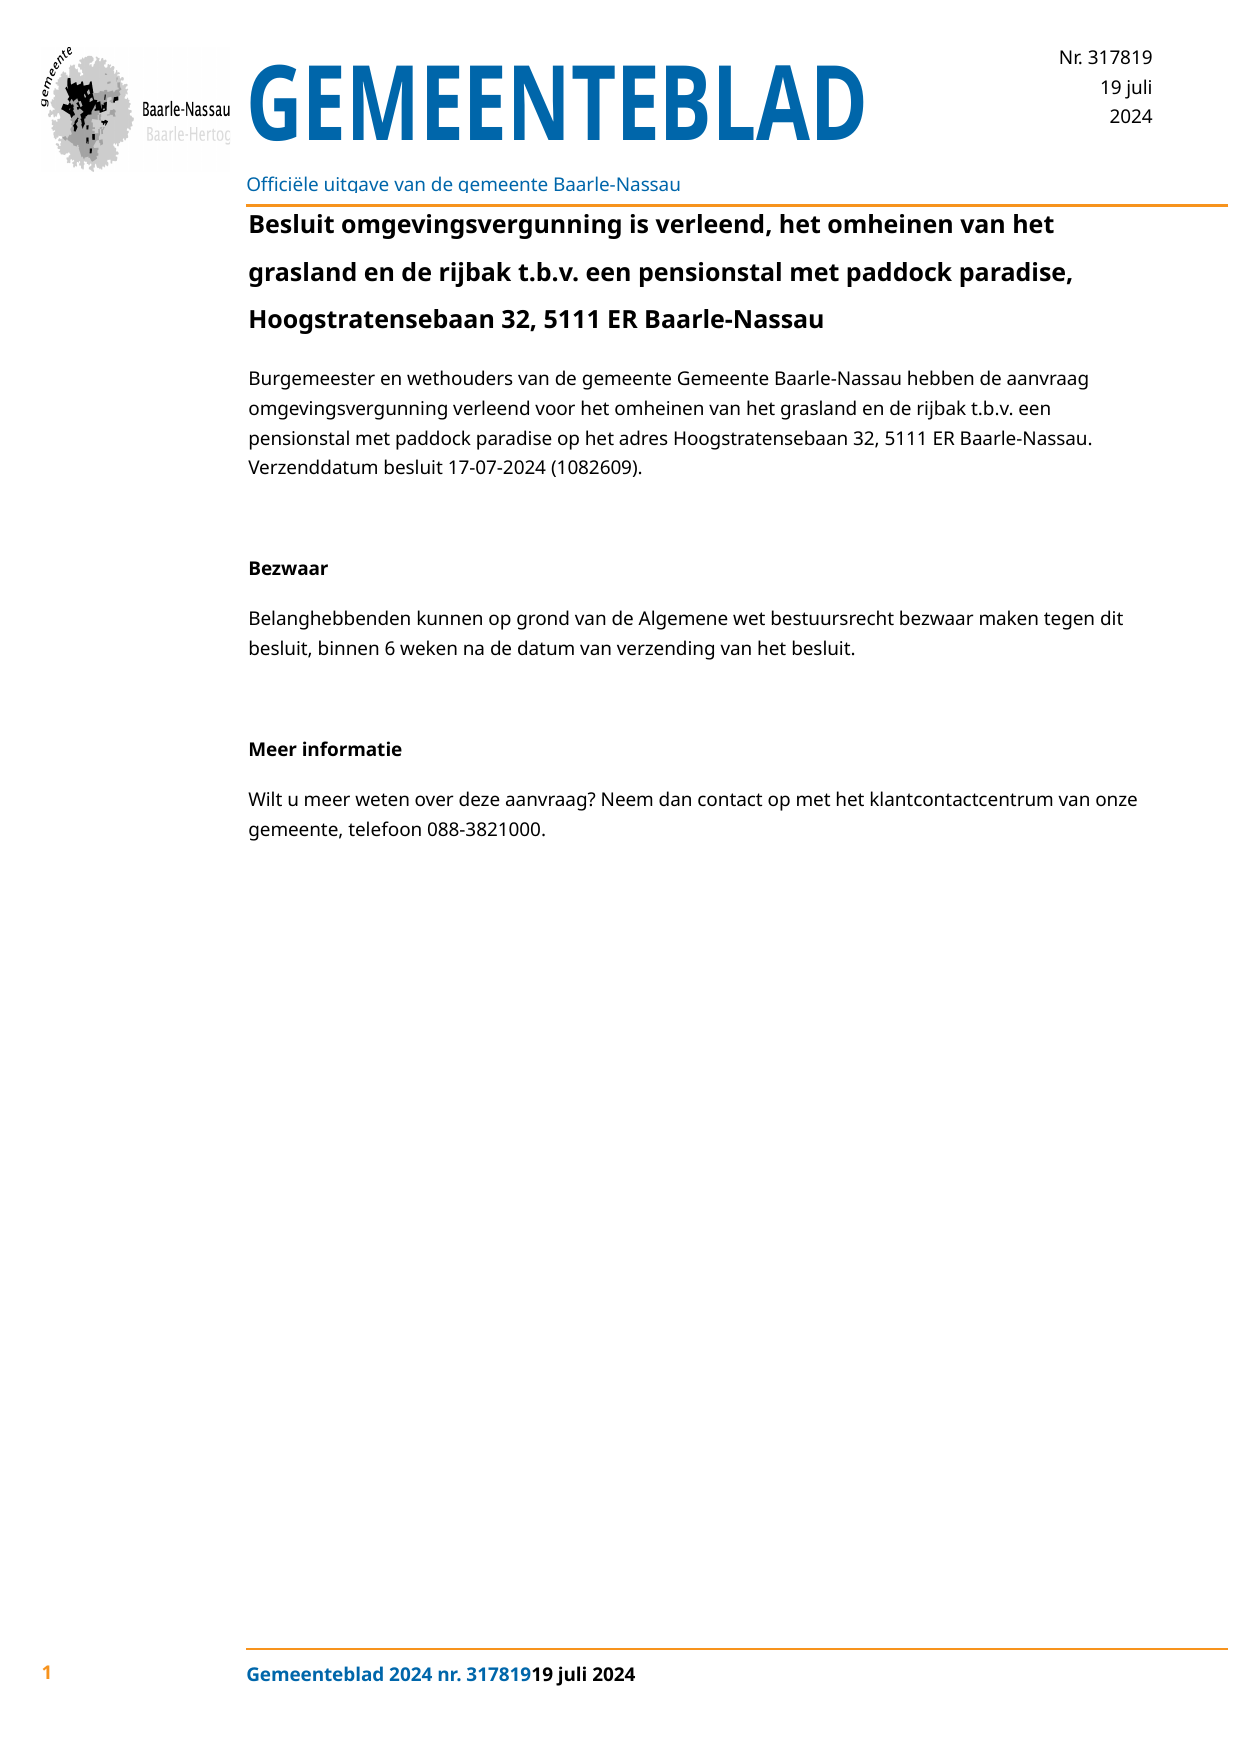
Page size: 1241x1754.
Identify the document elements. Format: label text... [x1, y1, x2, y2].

text Meer informatie [248, 736, 1152, 762]
text Burgemeester en wethouders van de gemeente Gemeente Baarle-Nassau hebben de aanvraag omgevingsvergunning verleend voor het omheinen van het grasland en de rijbak t.b.v. een pensionstal met paddock paradise op het adres Hoogstratensebaan 32, 5111 ER Baarle-Nassau. Verzenddatum besluit 17-07-2024 (1082609). [248, 366, 1152, 480]
picture [41, 47, 231, 172]
text Wilt u meer weten over deze aanvraag? Neem dan contact op met het klantcontactcentrum van onze gemeente, telefoon 088-3821000. [248, 786, 1152, 842]
text Belanghebbenden kunnen op grond van de Algemene wet bestuursrecht bezwaar maken tegen dit besluit, binnen 6 weken na de datum van verzending van het besluit. [248, 606, 1152, 661]
text Bezwaar [248, 555, 1152, 581]
text Besluit omgevingsvergunning is verleend, het omheinen van het grasland en de rijbak t.b.v. een pensionstal met paddock paradise, Hoogstratensebaan 32, 5111 ER Baarle-Nassau [248, 207, 1152, 336]
